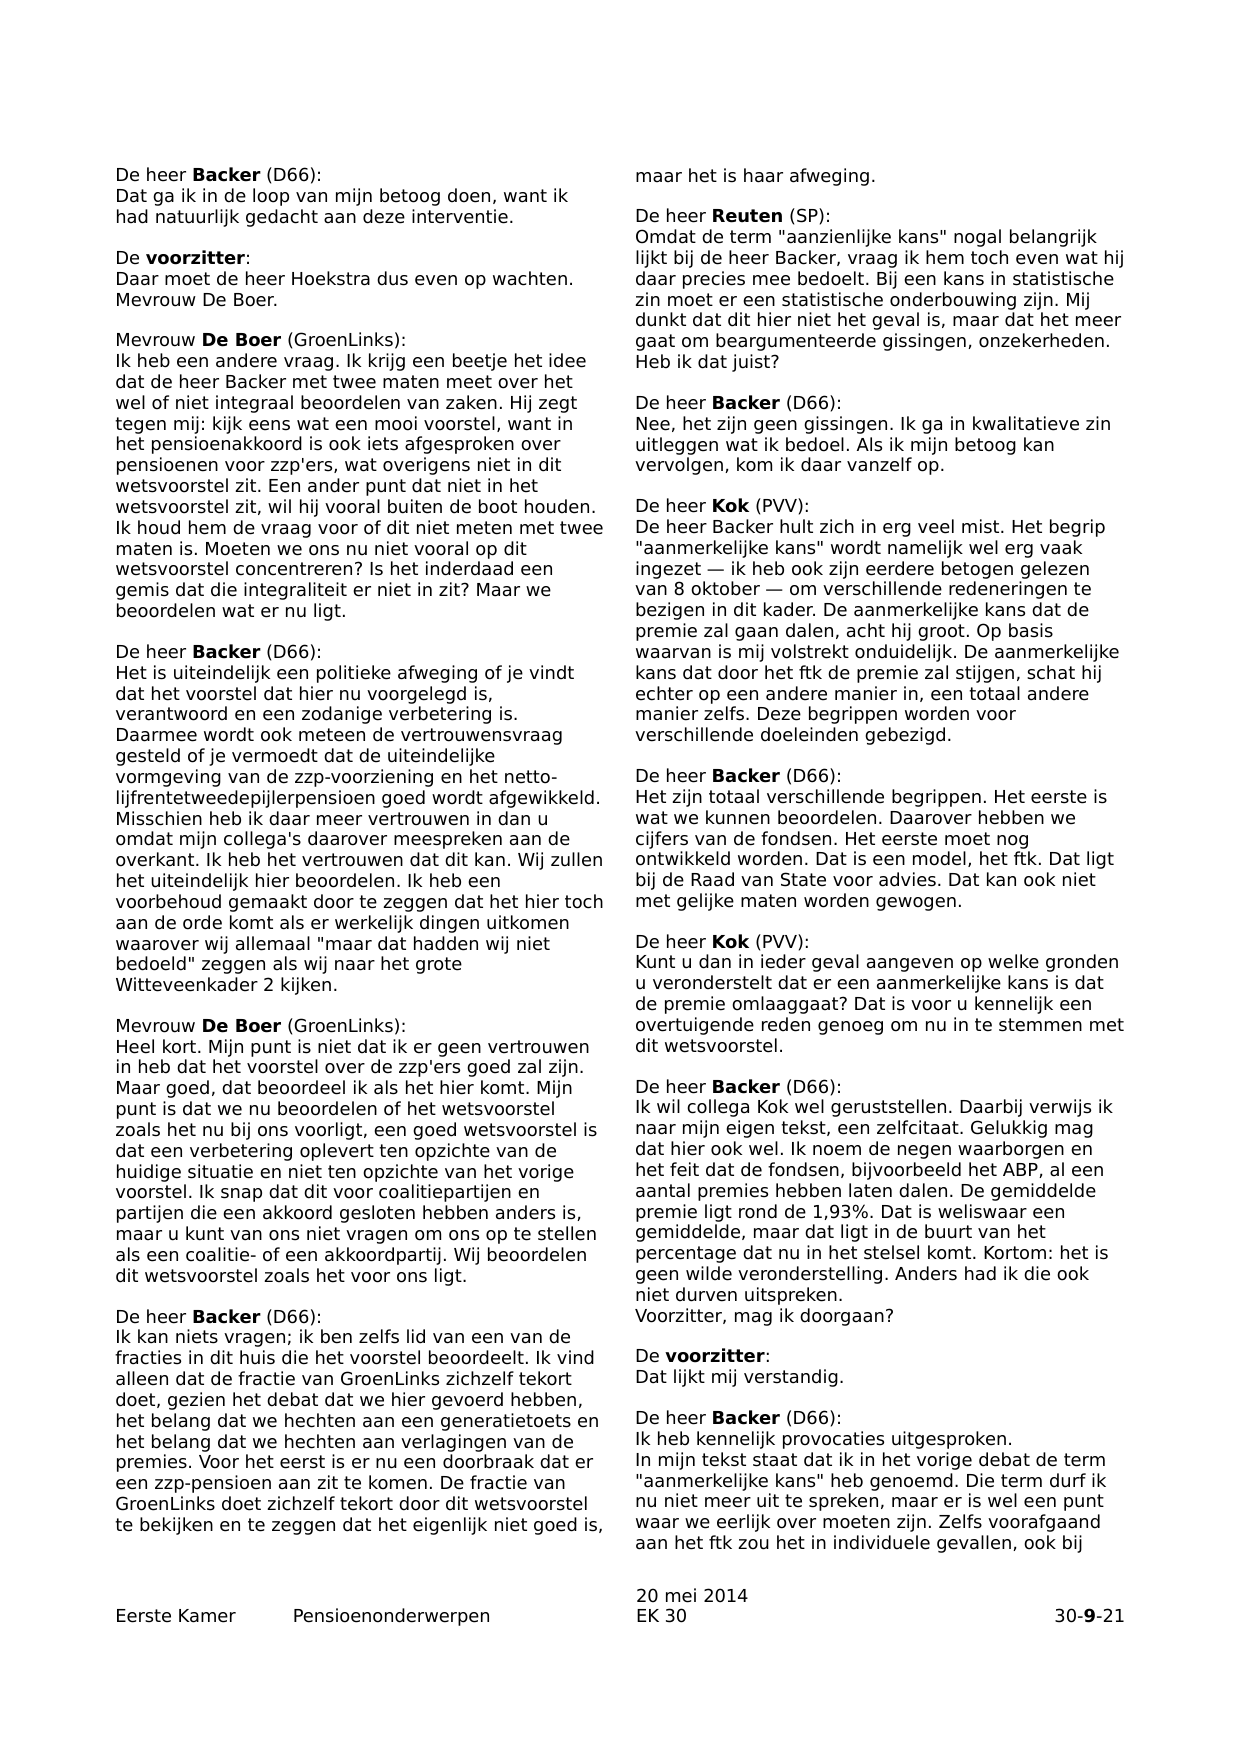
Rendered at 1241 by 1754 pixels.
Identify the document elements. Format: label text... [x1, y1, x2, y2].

text Ik kan niets vragen; ik ben zelfs lid van een van de fracties in dit huis die het voorstel beoordeelt. Ik vind alleen dat de fractie van GroenLinks zichzelf tekort doet, gezien het debat dat we hier gevoerd hebben, het belang dat we hechten aan een generatietoets en het belang dat we hechten aan verlagingen van de premies. Voor het eerst is er nu een doorbraak dat er een zzp-pensioen aan zit te komen. De fractie van GroenLinks doet zichzelf tekort door dit wetsvoorstel te bekijken en te zeggen dat het eigenlijk niet goed is, [115, 1327, 605, 1536]
text De heer Backer (D66): [635, 1076, 1125, 1097]
text Ik heb een andere vraag. Ik krijg een beetje het idee dat de heer Backer met twee maten meet over het wel of niet integraal beoordelen van zaken. Hij zegt tegen mij: kijk eens wat een mooi voorstel, want in het pensioenakkoord is ook iets afgesproken over pensioenen voor zzp'ers, wat overigens niet in dit wetsvoorstel zit. Een ander punt dat niet in het wetsvoorstel zit, wil hij vooral buiten de boot houden. Ik houd hem de vraag voor of dit niet meten met twee maten is. Moeten we ons nu niet vooral op dit wetsvoorstel concentreren? Is het inderdaad een gemis dat die integraliteit er niet in zit? Maar we beoordelen wat er nu ligt. [115, 351, 605, 622]
text De heer Backer (D66): [635, 766, 1125, 787]
text maar het is haar afweging. [635, 165, 1125, 186]
text Kunt u dan in ieder geval aangeven op welke gronden u veronderstelt dat er een aanmerkelijke kans is dat de premie omlaaggaat? Dat is voor u kennelijk een overtuigende reden genoeg om nu in te stemmen met dit wetsvoorstel. [635, 952, 1125, 1056]
text Mevrouw De Boer (GroenLinks): [115, 1016, 605, 1036]
text De heer Kok (PVV): [635, 496, 1125, 517]
text Het zijn totaal verschillende begrippen. Het eerste is wat we kunnen beoordelen. Daarover hebben we cijfers van de fondsen. Het eerste moet nog ontwikkeld worden. Dat is een model, het ftk. Dat ligt bij de Raad van State voor advies. Dat kan ook niet met gelijke maten worden gewogen. [635, 787, 1125, 912]
text De voorzitter: [635, 1346, 1125, 1367]
text Voorzitter, mag ik doorgaan? [635, 1306, 1125, 1326]
text Heel kort. Mijn punt is niet dat ik er geen vertrouwen in heb dat het voorstel over de zzp'ers goed zal zijn. Maar goed, dat beoordeel ik als het hier komt. Mijn punt is dat we nu beoordelen of het wetsvoorstel zoals het nu bij ons voorligt, een goed wetsvoorstel is dat een verbetering oplevert ten opzichte van de huidige situatie en niet ten opzichte van het vorige voorstel. Ik snap dat dit voor coalitiepartijen en partijen die een akkoord gesloten hebben anders is, maar u kunt van ons niet vragen om ons op te stellen als een coalitie- of een akkoordpartij. Wij beoordelen dit wetsvoorstel zoals het voor ons ligt. [115, 1036, 605, 1286]
text Dat lijkt mij verstandig. [635, 1367, 1125, 1388]
text De heer Reuten (SP): [635, 206, 1125, 227]
text De heer Backer (D66): [635, 393, 1125, 413]
text Omdat de term "aanzienlijke kans" nogal belangrijk lijkt bij de heer Backer, vraag ik hem toch even wat hij daar precies mee bedoelt. Bij een kans in statistische zin moet er een statistische onderbouwing zijn. Mij dunkt dat dit hier niet het geval is, maar dat het meer gaat om beargumenteerde gissingen, onzekerheden. Heb ik dat juist? [635, 227, 1125, 373]
text De heer Backer hult zich in erg veel mist. Het begrip "aanmerkelijke kans" wordt namelijk wel erg vaak ingezet — ik heb ook zijn eerdere betogen gelezen van 8 oktober — om verschillende redeneringen te bezigen in dit kader. De aanmerkelijke kans dat de premie zal gaan dalen, acht hij groot. Op basis waarvan is mij volstrekt onduidelijk. De aanmerkelijke kans dat door het ftk de premie zal stijgen, schat hij echter op een andere manier in, een totaal andere manier zelfs. Deze begrippen worden voor verschillende doeleinden gebezigd. [635, 517, 1125, 746]
text De heer Kok (PVV): [635, 932, 1125, 952]
text Dat ga ik in de loop van mijn betoog doen, want ik had natuurlijk gedacht aan deze interventie. [115, 186, 605, 228]
text De heer Backer (D66): [115, 165, 605, 186]
text De heer Backer (D66): [115, 642, 605, 662]
text Het is uiteindelijk een politieke afweging of je vindt dat het voorstel dat hier nu voorgelegd is, verantwoord en een zodanige verbetering is. Daarmee wordt ook meteen de vertrouwensvraag gesteld of je vermoedt dat de uiteindelijke vormgeving van de zzp-voorziening en het netto-lijfrentetweedepijlerpensioen goed wordt afgewikkeld. Misschien heb ik daar meer vertrouwen in dan u omdat mijn collega's daarover meespreken aan de overkant. Ik heb het vertrouwen dat dit kan. Wij zullen het uiteindelijk hier beoordelen. Ik heb een voorbehoud gemaakt door te zeggen dat het hier toch aan de orde komt als er werkelijk dingen uitkomen waarover wij allemaal "maar dat hadden wij niet bedoeld" zeggen als wij naar het grote Witteveenkader 2 kijken. [115, 662, 605, 996]
text Daar moet de heer Hoekstra dus even op wachten. Mevrouw De Boer. [115, 268, 605, 310]
text Ik heb kennelijk provocaties uitgesproken. [635, 1429, 1125, 1449]
text De voorzitter: [115, 248, 605, 268]
text Ik wil collega Kok wel geruststellen. Daarbij verwijs ik naar mijn eigen tekst, een zelfcitaat. Gelukkig mag dat hier ook wel. Ik noem de negen waarborgen en het feit dat de fondsen, bijvoorbeeld het ABP, al een aantal premies hebben laten dalen. De gemiddelde premie ligt rond de 1,93%. Dat is weliswaar een gemiddelde, maar dat ligt in de buurt van het percentage dat nu in het stelsel komt. Kortom: het is geen wilde veronderstelling. Anders had ik die ook niet durven uitspreken. [635, 1097, 1125, 1306]
text Nee, het zijn geen gissingen. Ik ga in kwalitatieve zin uitleggen wat ik bedoel. Als ik mijn betoog kan vervolgen, kom ik daar vanzelf op. [635, 413, 1125, 476]
text De heer Backer (D66): [635, 1408, 1125, 1429]
text De heer Backer (D66): [115, 1306, 605, 1327]
text Mevrouw De Boer (GroenLinks): [115, 330, 605, 351]
text In mijn tekst staat dat ik in het vorige debat de term "aanmerkelijke kans" heb genoemd. Die term durf ik nu niet meer uit te spreken, maar er is wel een punt waar we eerlijk over moeten zijn. Zelfs voorafgaand aan het ftk zou het in individuele gevallen, ook bij [635, 1449, 1125, 1554]
